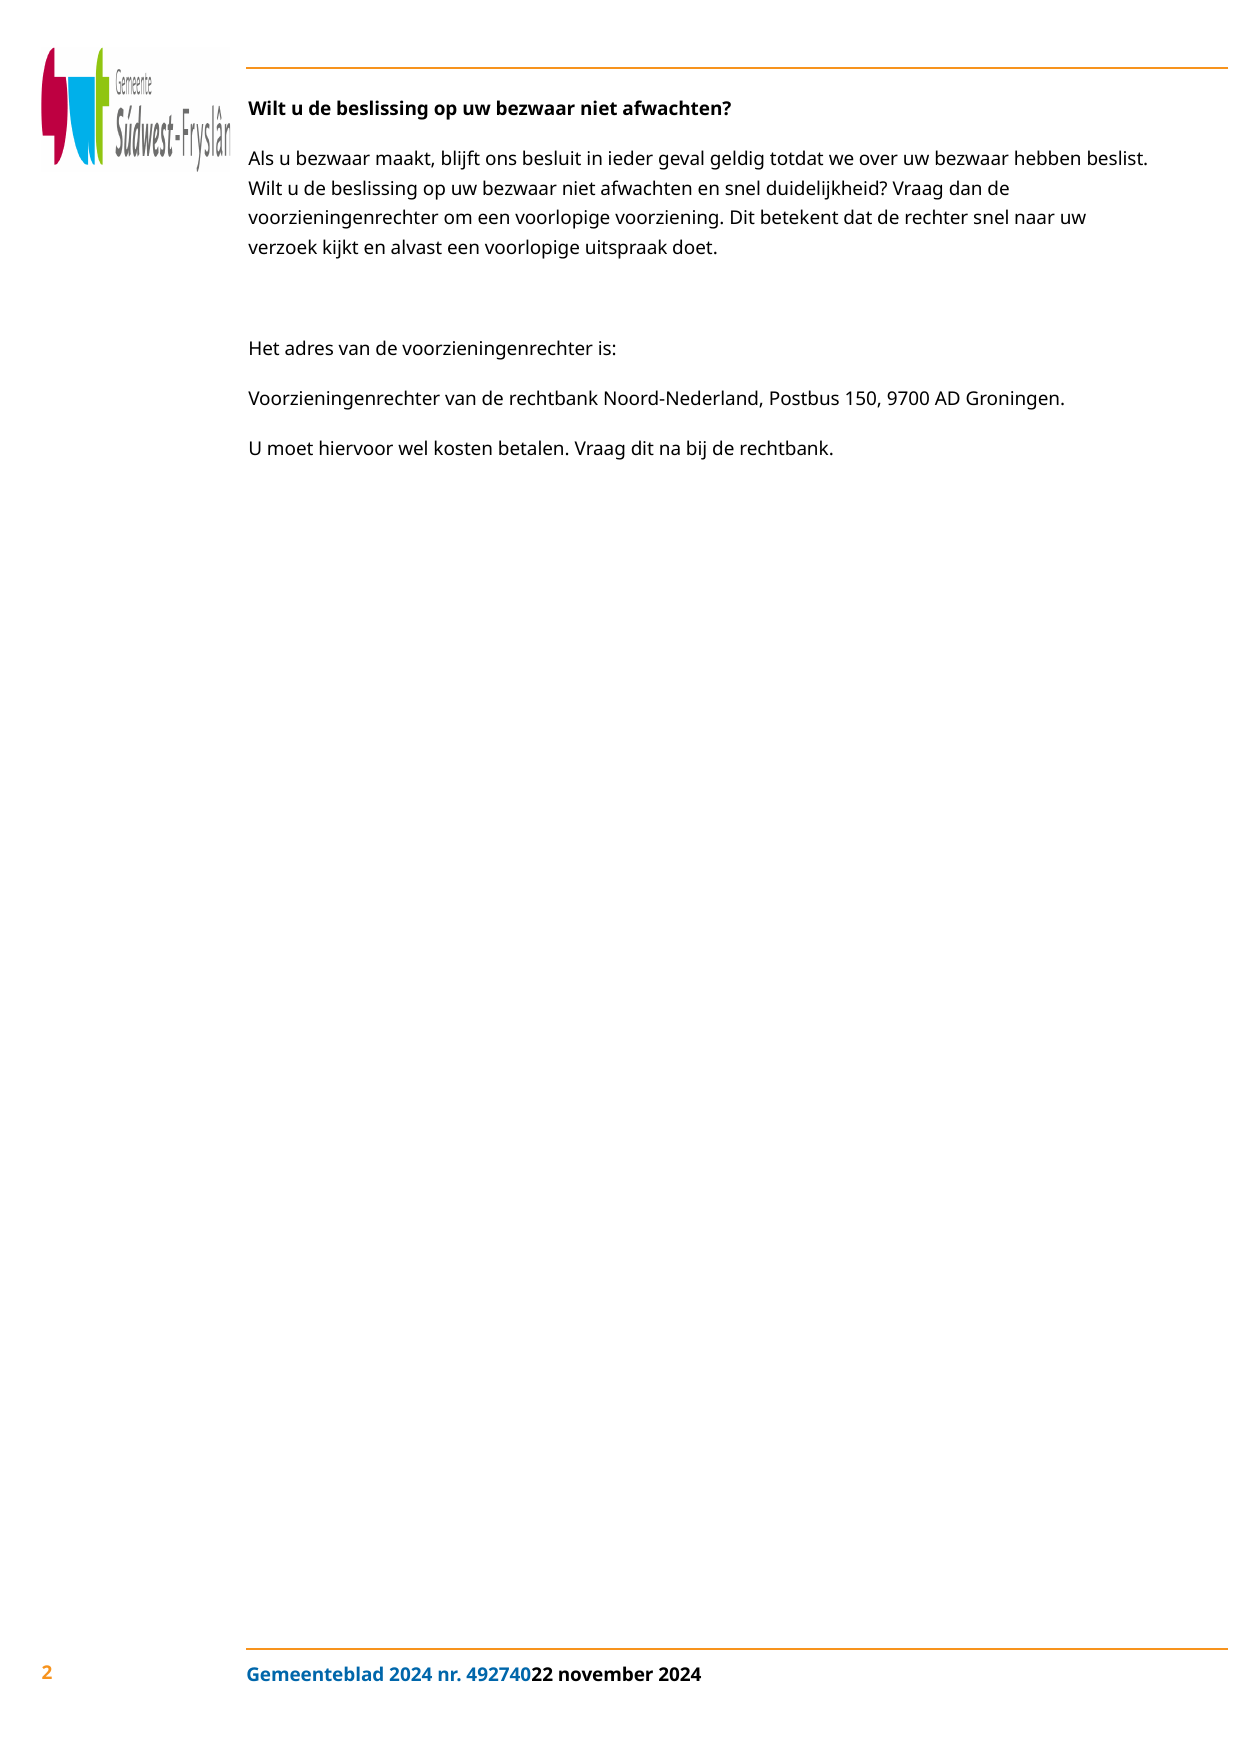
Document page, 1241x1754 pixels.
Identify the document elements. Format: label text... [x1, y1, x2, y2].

text Wilt u de beslissing op uw bezwaar niet afwachten? [248, 95, 1152, 121]
text U moet hiervoor wel kosten betalen. Vraag dit na bij de rechtbank. [248, 436, 1152, 461]
text Voorzieningenrechter van de rechtbank Noord-Nederland, Postbus 150, 9700 AD Groningen. [248, 385, 1152, 411]
picture [41, 47, 231, 172]
text Het adres van de voorzieningenrechter is: [248, 335, 1152, 361]
text Als u bezwaar maakt, blijft ons besluit in ieder geval geldig totdat we over uw bezwaar hebben beslist. Wilt u de beslissing op uw bezwaar niet afwachten en snel duidelijkheid? Vraag dan de voorzieningenrechter om een voorlopige voorziening. Dit betekent dat de rechter snel naar uw verzoek kijkt en alvast een voorlopige uitspraak doet. [248, 145, 1152, 260]
